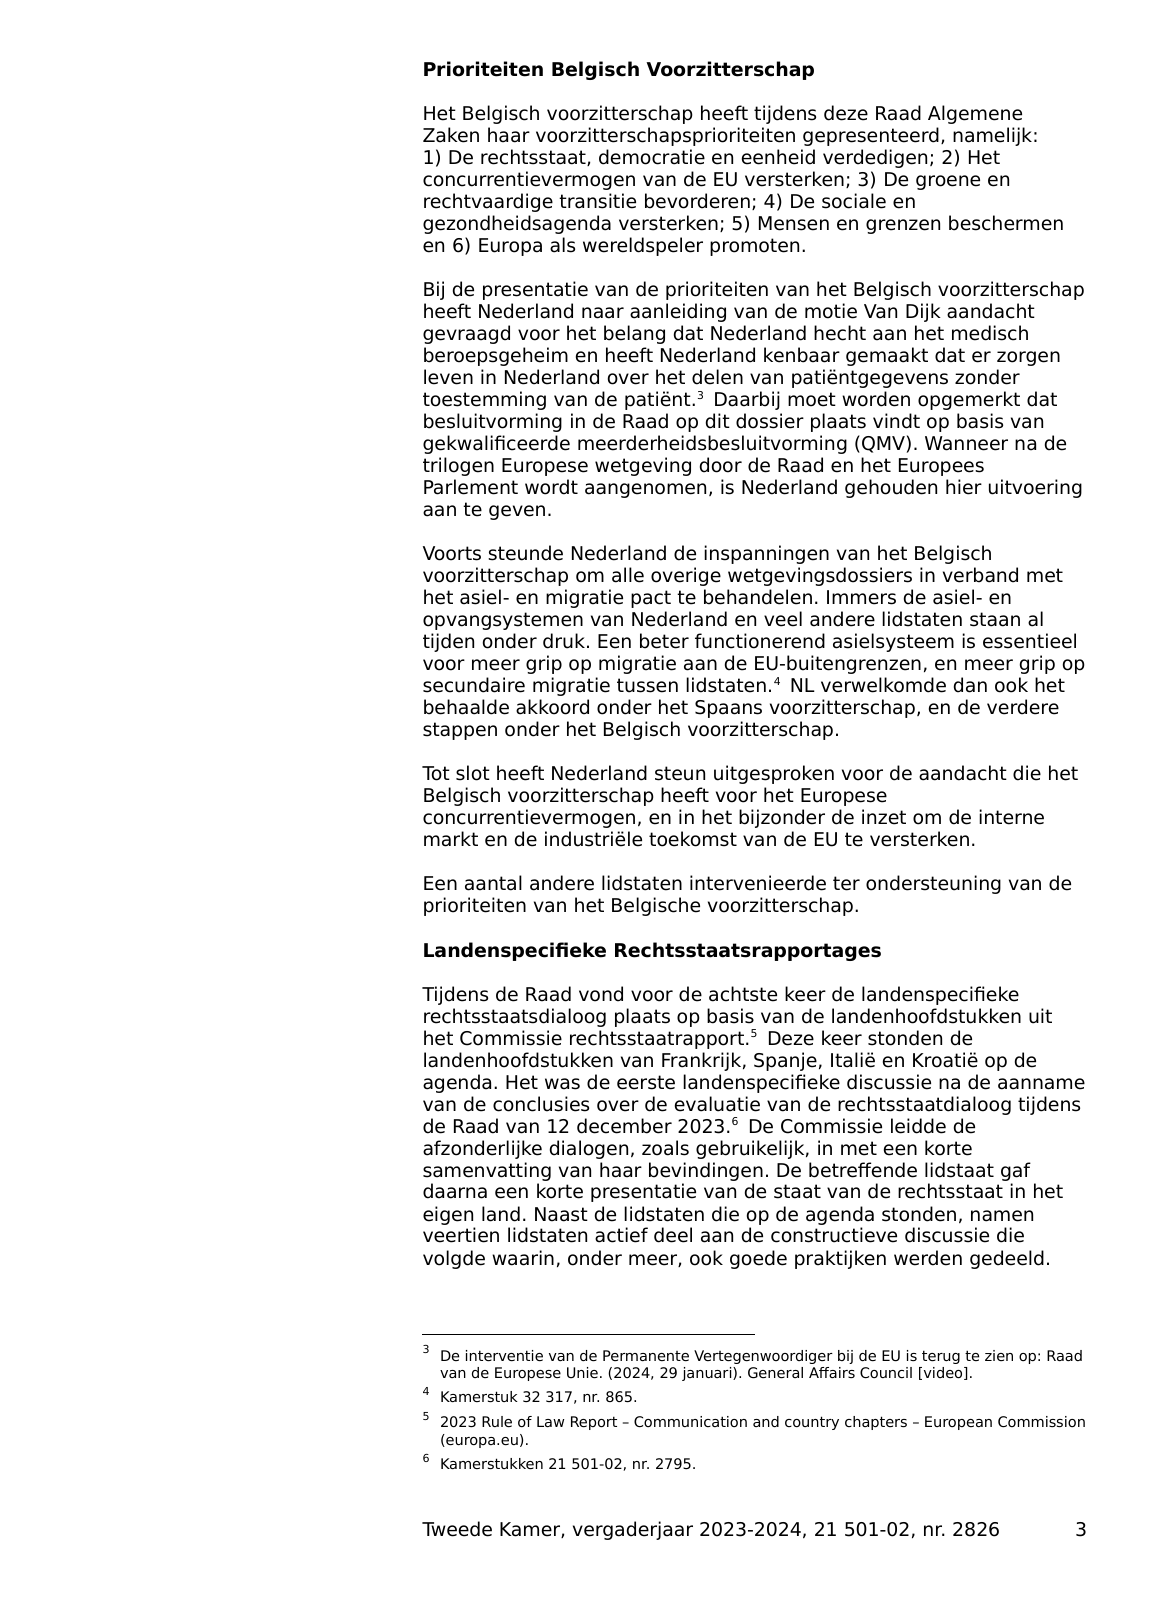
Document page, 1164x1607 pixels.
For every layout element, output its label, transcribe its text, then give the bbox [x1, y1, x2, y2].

text De interventie van de Permanente Vertegenwoordiger bij de EU is terug te zien op: Raad van de Europese Unie. (2024, 29 januari). General Affairs Council [video]. [422, 1343, 1087, 1382]
text Kamerstuk 32 317, nr. 865. [422, 1385, 1087, 1407]
text Een aantal andere lidstaten intervenieerde ter ondersteuning van de prioriteiten van het Belgische voorzitterschap. [422, 873, 1087, 917]
text Bij de presentatie van de prioriteiten van het Belgisch voorzitterschap heeft Nederland naar aanleiding van de motie Van Dijk aandacht gevraagd voor het belang dat Nederland hecht aan het medisch beroepsgeheim en heeft Nederland kenbaar gemaakt dat er zorgen leven in Nederland over het delen van patiëntgegevens zonder toestemming van de patiënt. Daarbij moet worden opgemerkt dat besluitvorming in de Raad op dit dossier plaats vindt op basis van gekwalificeerde meerderheidsbesluitvorming (QMV). Wanneer na de trilogen Europese wetgeving door de Raad en het Europees Parlement wordt aangenomen, is Nederland gehouden hier uitvoering aan te geven. [422, 279, 1087, 521]
text Tijdens de Raad vond voor de achtste keer de landenspecifieke rechtsstaatsdialoog plaats op basis van de landenhoofdstukken uit het Commissie rechtsstaatrapport. Deze keer stonden de landenhoofdstukken van Frankrijk, Spanje, Italië en Kroatië op de agenda. Het was de eerste landenspecifieke discussie na de aanname van de conclusies over de evaluatie van de rechtsstaatdialoog tijdens de Raad van 12 december 2023. De Commissie leidde de afzonderlijke dialogen, zoals gebruikelijk, in met een korte samenvatting van haar bevindingen. De betreffende lidstaat gaf daarna een korte presentatie van de staat van de rechtsstaat in het eigen land. Naast de lidstaten die op de agenda stonden, namen veertien lidstaten actief deel aan de constructieve discussie die volgde waarin, onder meer, ook goede praktijken werden gedeeld. [422, 984, 1087, 1269]
text Kamerstukken 21 501-02, nr. 2795. [422, 1452, 1087, 1474]
text 2023 Rule of Law Report – Communication and country chapters – European Commission (europa.eu). [422, 1410, 1087, 1449]
subtitle Prioriteiten Belgisch Voorzitterschap [422, 59, 1087, 81]
text Het Belgisch voorzitterschap heeft tijdens deze Raad Algemene Zaken haar voorzitterschapsprioriteiten gepresenteerd, namelijk: 1) De rechtsstaat, democratie en eenheid verdedigen; 2) Het concurrentievermogen van de EU versterken; 3) De groene en rechtvaardige transitie bevorderen; 4) De sociale en gezondheidsagenda versterken; 5) Mensen en grenzen beschermen en 6) Europa als wereldspeler promoten. [422, 103, 1087, 257]
text Voorts steunde Nederland de inspanningen van het Belgisch voorzitterschap om alle overige wetgevingsdossiers in verband met het asiel- en migratie pact te behandelen. Immers de asiel- en opvangsystemen van Nederland en veel andere lidstaten staan al tijden onder druk. Een beter functionerend asielsysteem is essentieel voor meer grip op migratie aan de EU-buitengrenzen, en meer grip op secundaire migratie tussen lidstaten. NL verwelkomde dan ook het behaalde akkoord onder het Spaans voorzitterschap, en de verdere stappen onder het Belgisch voorzitterschap. [422, 543, 1087, 741]
text Tot slot heeft Nederland steun uitgesproken voor de aandacht die het Belgisch voorzitterschap heeft voor het Europese concurrentievermogen, en in het bijzonder de inzet om de interne markt en de industriële toekomst van de EU te versterken. [422, 763, 1087, 851]
subtitle Landenspecifieke Rechtsstaatsrapportages [422, 939, 1087, 961]
